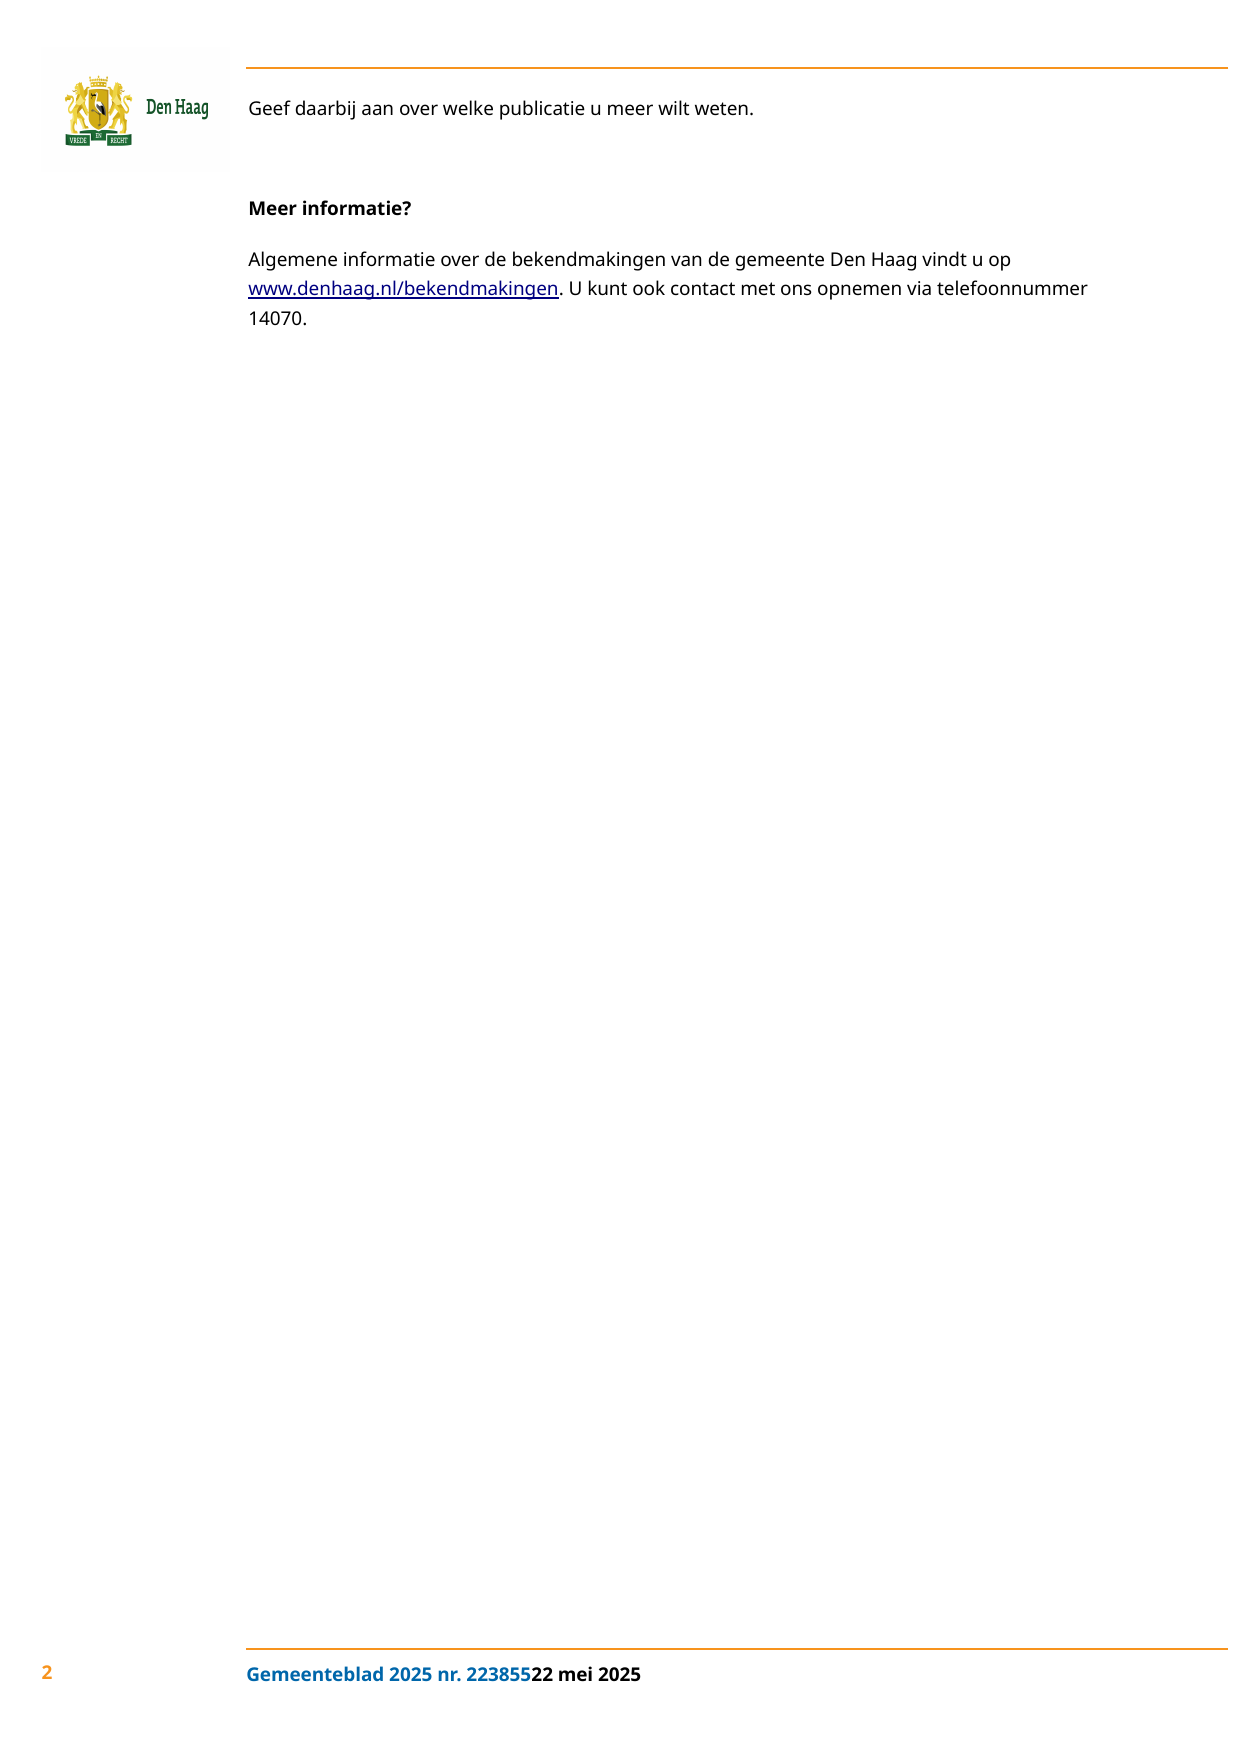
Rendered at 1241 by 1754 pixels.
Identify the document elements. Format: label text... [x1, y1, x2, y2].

picture [41, 47, 231, 172]
text Meer informatie? [248, 196, 1152, 221]
text Algemene informatie over de bekendmakingen van de gemeente Den Haag vindt u op www.denhaag.nl/bekendmakingen. U kunt ook contact met ons opnemen via telefoonnummer 14070. [248, 246, 1152, 331]
text Geef daarbij aan over welke publicatie u meer wilt weten. [248, 95, 1152, 121]
